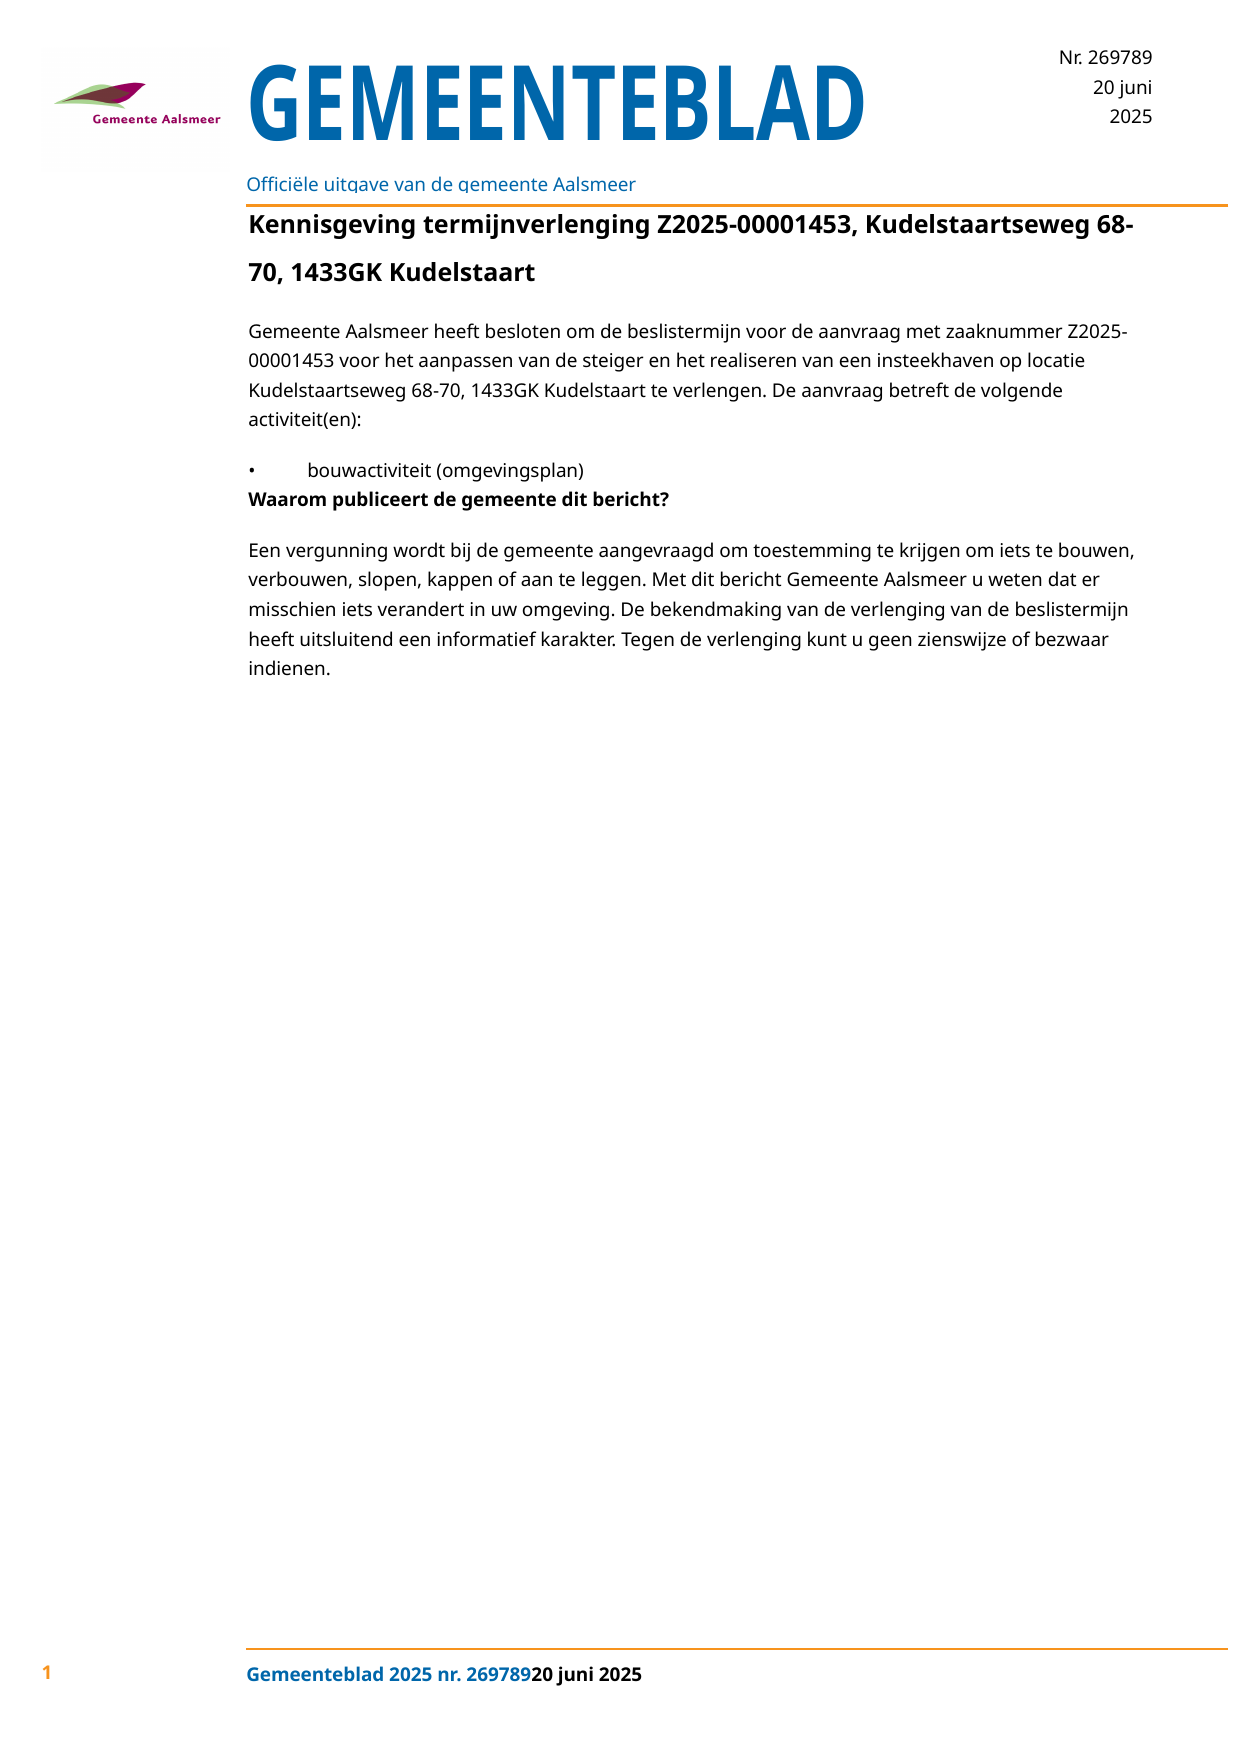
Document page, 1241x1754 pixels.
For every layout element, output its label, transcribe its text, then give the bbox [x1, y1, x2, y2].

text Waarom publiceert de gemeente dit bericht? [248, 487, 1152, 512]
text Een vergunning wordt bij de gemeente aangevraagd om toestemming te krijgen om iets te bouwen, verbouwen, slopen, kappen of aan te leggen. Met dit bericht Gemeente Aalsmeer u weten dat er misschien iets verandert in uw omgeving. De bekendmaking van de verlenging van de beslistermijn heeft uitsluitend een informatief karakter. Tegen de verlenging kunt u geen zienswijze of bezwaar indienen. [248, 537, 1152, 681]
text Gemeente Aalsmeer heeft besloten om de beslistermijn voor de aanvraag met zaaknummer Z2025-00001453 voor het aanpassen van de steiger en het realiseren van een insteekhaven op locatie Kudelstaartseweg 68-70, 1433GK Kudelstaart te verlengen. De aanvraag betreft de volgende activiteit(en): [248, 318, 1152, 432]
picture [41, 47, 231, 172]
text Kennisgeving termijnverlenging Z2025-00001453, Kudelstaartseweg 68-70, 1433GK Kudelstaart [248, 207, 1152, 288]
list bouwactiviteit (omgevingsplan) [248, 457, 1152, 483]
